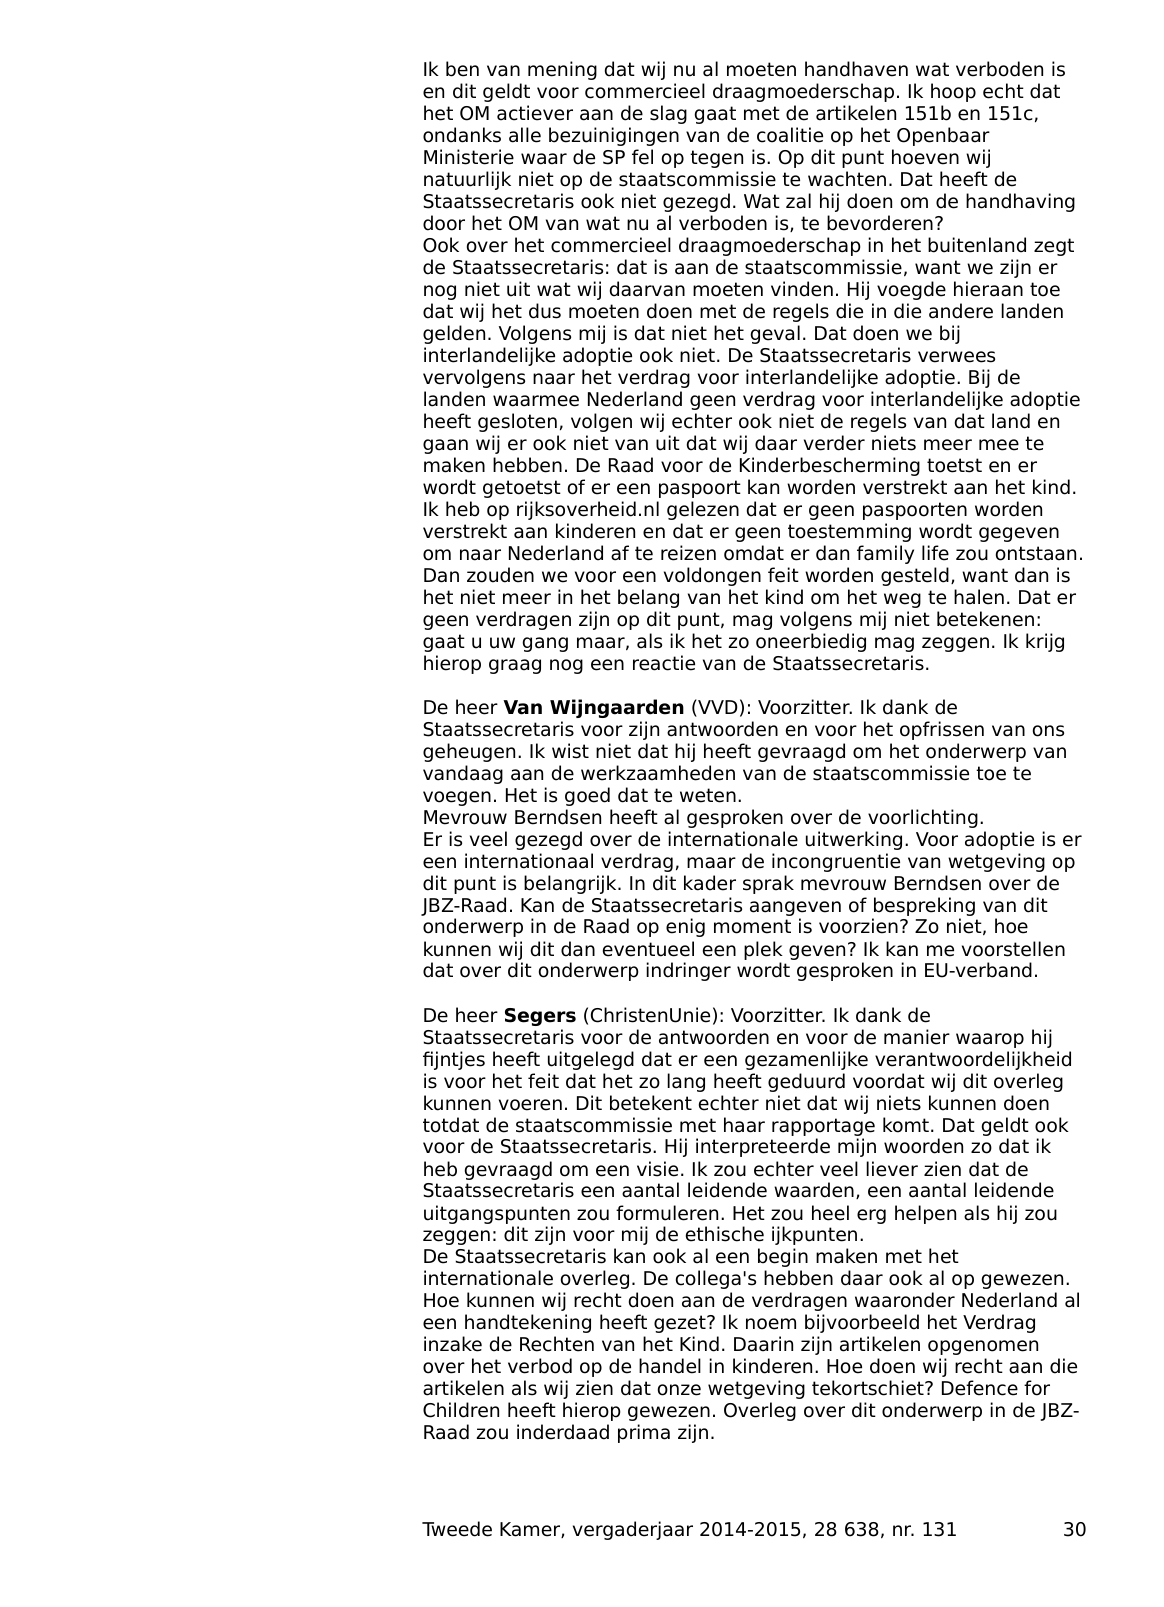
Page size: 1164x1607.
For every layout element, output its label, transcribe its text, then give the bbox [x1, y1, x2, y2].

text Ik ben van mening dat wij nu al moeten handhaven wat verboden is en dit geldt voor commercieel draagmoederschap. Ik hoop echt dat het OM actiever aan de slag gaat met de artikelen 151b en 151c, ondanks alle bezuinigingen van de coalitie op het Openbaar Ministerie waar de SP fel op tegen is. Op dit punt hoeven wij natuurlijk niet op de staatscommissie te wachten. Dat heeft de Staatssecretaris ook niet gezegd. Wat zal hij doen om de handhaving door het OM van wat nu al verboden is, te bevorderen? [422, 59, 1087, 235]
text De heer Segers (ChristenUnie): Voorzitter. Ik dank de Staatssecretaris voor de antwoorden en voor de manier waarop hij fijntjes heeft uitgelegd dat er een gezamenlijke verantwoordelijkheid is voor het feit dat het zo lang heeft geduurd voordat wij dit overleg kunnen voeren. Dit betekent echter niet dat wij niets kunnen doen totdat de staatscommissie met haar rapportage komt. Dat geldt ook voor de Staatssecretaris. Hij interpreteerde mijn woorden zo dat ik heb gevraagd om een visie. Ik zou echter veel liever zien dat de Staatssecretaris een aantal leidende waarden, een aantal leidende uitgangspunten zou formuleren. Het zou heel erg helpen als hij zou zeggen: dit zijn voor mij de ethische ijkpunten. [422, 1004, 1087, 1246]
text Ook over het commercieel draagmoederschap in het buitenland zegt de Staatssecretaris: dat is aan de staatscommissie, want we zijn er nog niet uit wat wij daarvan moeten vinden. Hij voegde hieraan toe dat wij het dus moeten doen met de regels die in die andere landen gelden. Volgens mij is dat niet het geval. Dat doen we bij interlandelijke adoptie ook niet. De Staatssecretaris verwees vervolgens naar het verdrag voor interlandelijke adoptie. Bij de landen waarmee Nederland geen verdrag voor interlandelijke adoptie heeft gesloten, volgen wij echter ook niet de regels van dat land en gaan wij er ook niet van uit dat wij daar verder niets meer mee te maken hebben. De Raad voor de Kinderbescherming toetst en er wordt getoetst of er een paspoort kan worden verstrekt aan het kind. Ik heb op rijksoverheid.nl gelezen dat er geen paspoorten worden verstrekt aan kinderen en dat er geen toestemming wordt gegeven om naar Nederland af te reizen omdat er dan family life zou ontstaan. Dan zouden we voor een voldongen feit worden gesteld, want dan is het niet meer in het belang van het kind om het weg te halen. Dat er geen verdragen zijn op dit punt, mag volgens mij niet betekenen: gaat u uw gang maar, als ik het zo oneerbiedig mag zeggen. Ik krijg hierop graag nog een reactie van de Staatssecretaris. [422, 235, 1087, 674]
text Mevrouw Berndsen heeft al gesproken over de voorlichting. [422, 807, 1087, 828]
text De Staatssecretaris kan ook al een begin maken met het internationale overleg. De collega's hebben daar ook al op gewezen. Hoe kunnen wij recht doen aan de verdragen waaronder Nederland al een handtekening heeft gezet? Ik noem bijvoorbeeld het Verdrag inzake de Rechten van het Kind. Daarin zijn artikelen opgenomen over het verbod op de handel in kinderen. Hoe doen wij recht aan die artikelen als wij zien dat onze wetgeving tekortschiet? Defence for Children heeft hierop gewezen. Overleg over dit onderwerp in de JBZ-Raad zou inderdaad prima zijn. [422, 1246, 1087, 1444]
text De heer Van Wijngaarden (VVD): Voorzitter. Ik dank de Staatssecretaris voor zijn antwoorden en voor het opfrissen van ons geheugen. Ik wist niet dat hij heeft gevraagd om het onderwerp van vandaag aan de werkzaamheden van de staatscommissie toe te voegen. Het is goed dat te weten. [422, 697, 1087, 807]
text Er is veel gezegd over de internationale uitwerking. Voor adoptie is er een internationaal verdrag, maar de incongruentie van wetgeving op dit punt is belangrijk. In dit kader sprak mevrouw Berndsen over de JBZ-Raad. Kan de Staatssecretaris aangeven of bespreking van dit onderwerp in de Raad op enig moment is voorzien? Zo niet, hoe kunnen wij dit dan eventueel een plek geven? Ik kan me voorstellen dat over dit onderwerp indringer wordt gesproken in EU-verband. [422, 828, 1087, 982]
